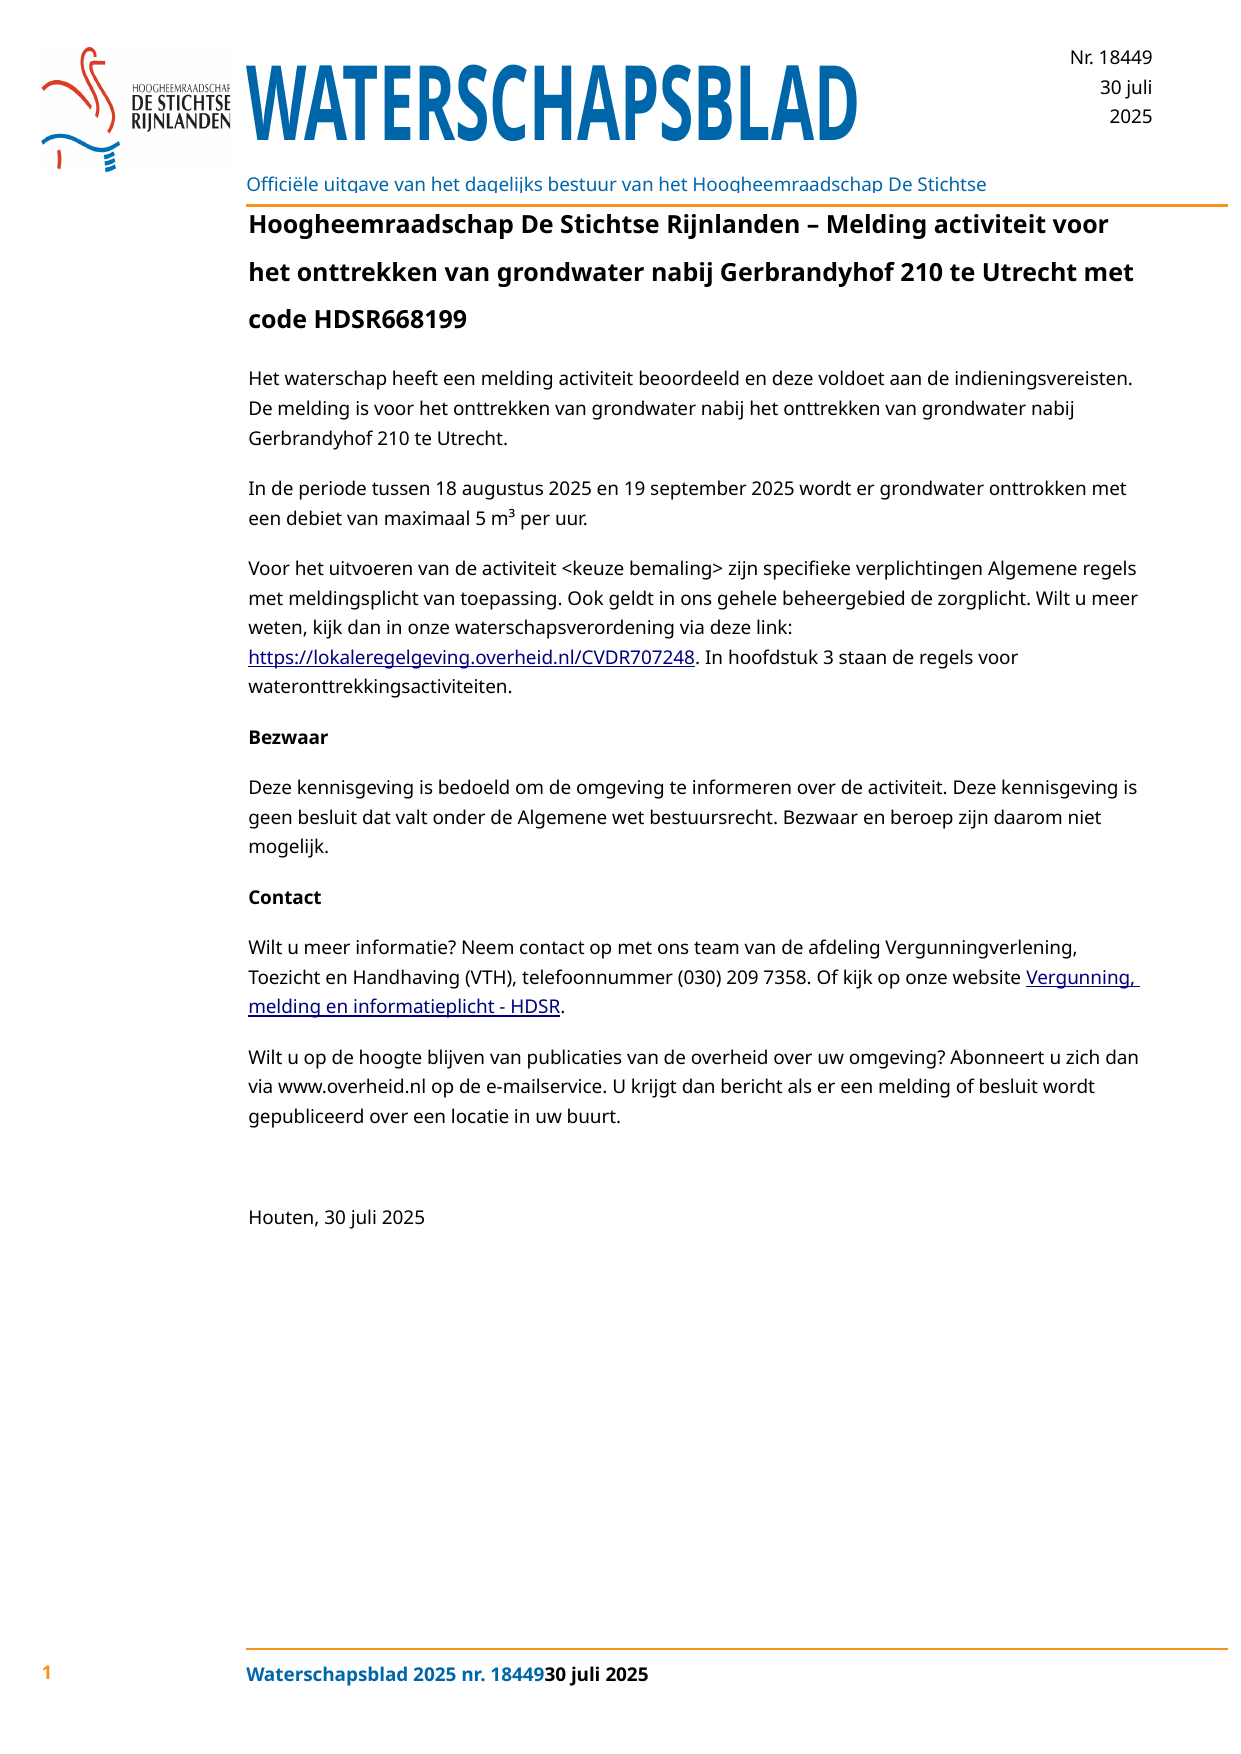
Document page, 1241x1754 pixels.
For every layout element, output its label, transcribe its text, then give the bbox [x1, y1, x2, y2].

text Voor het uitvoeren van de activiteit <keuze bemaling> zijn specifieke verplichtingen Algemene regels met meldingsplicht van toepassing. Ook geldt in ons gehele beheergebied de zorgplicht. Wilt u meer weten, kijk dan in onze waterschapsverordening via deze link: https://lokaleregelgeving.overheid.nl/CVDR707248. In hoofdstuk 3 staan de regels voor wateronttrekkingsactiviteiten. [248, 555, 1152, 699]
text Hoogheemraadschap De Stichtse Rijnlanden – Melding activiteit voor het onttrekken van grondwater nabij Gerbrandyhof 210 te Utrecht met code HDSR668199 [248, 207, 1152, 336]
text Bezwaar [248, 724, 1152, 749]
picture [41, 47, 231, 172]
text Wilt u meer informatie? Neem contact op met ons team van de afdeling Vergunningverlening, Toezicht en Handhaving (VTH), telefoonnummer (030) 209 7358. Of kijk op onze website Vergunning, melding en informatieplicht - HDSR. [248, 934, 1152, 1019]
text In de periode tussen 18 augustus 2025 en 19 september 2025 wordt er grondwater onttrokken met een debiet van maximaal 5 m³ per uur. [248, 475, 1152, 530]
text Wilt u op de hoogte blijven van publicaties van de overheid over uw omgeving? Abonneert u zich dan via www.overheid.nl op de e-mailservice. U krijgt dan bericht als er een melding of besluit wordt gepubliceerd over een locatie in uw buurt. [248, 1044, 1152, 1129]
text Contact [248, 884, 1152, 909]
text Het waterschap heeft een melding activiteit beoordeeld en deze voldoet aan de indieningsvereisten. De melding is voor het onttrekken van grondwater nabij het onttrekken van grondwater nabij Gerbrandyhof 210 te Utrecht. [248, 366, 1152, 450]
text Houten, 30 juli 2025 [248, 1204, 1152, 1229]
text Deze kennisgeving is bedoeld om de omgeving te informeren over de activiteit. Deze kennisgeving is geen besluit dat valt onder de Algemene wet bestuursrecht. Bezwaar en beroep zijn daarom niet mogelijk. [248, 774, 1152, 859]
